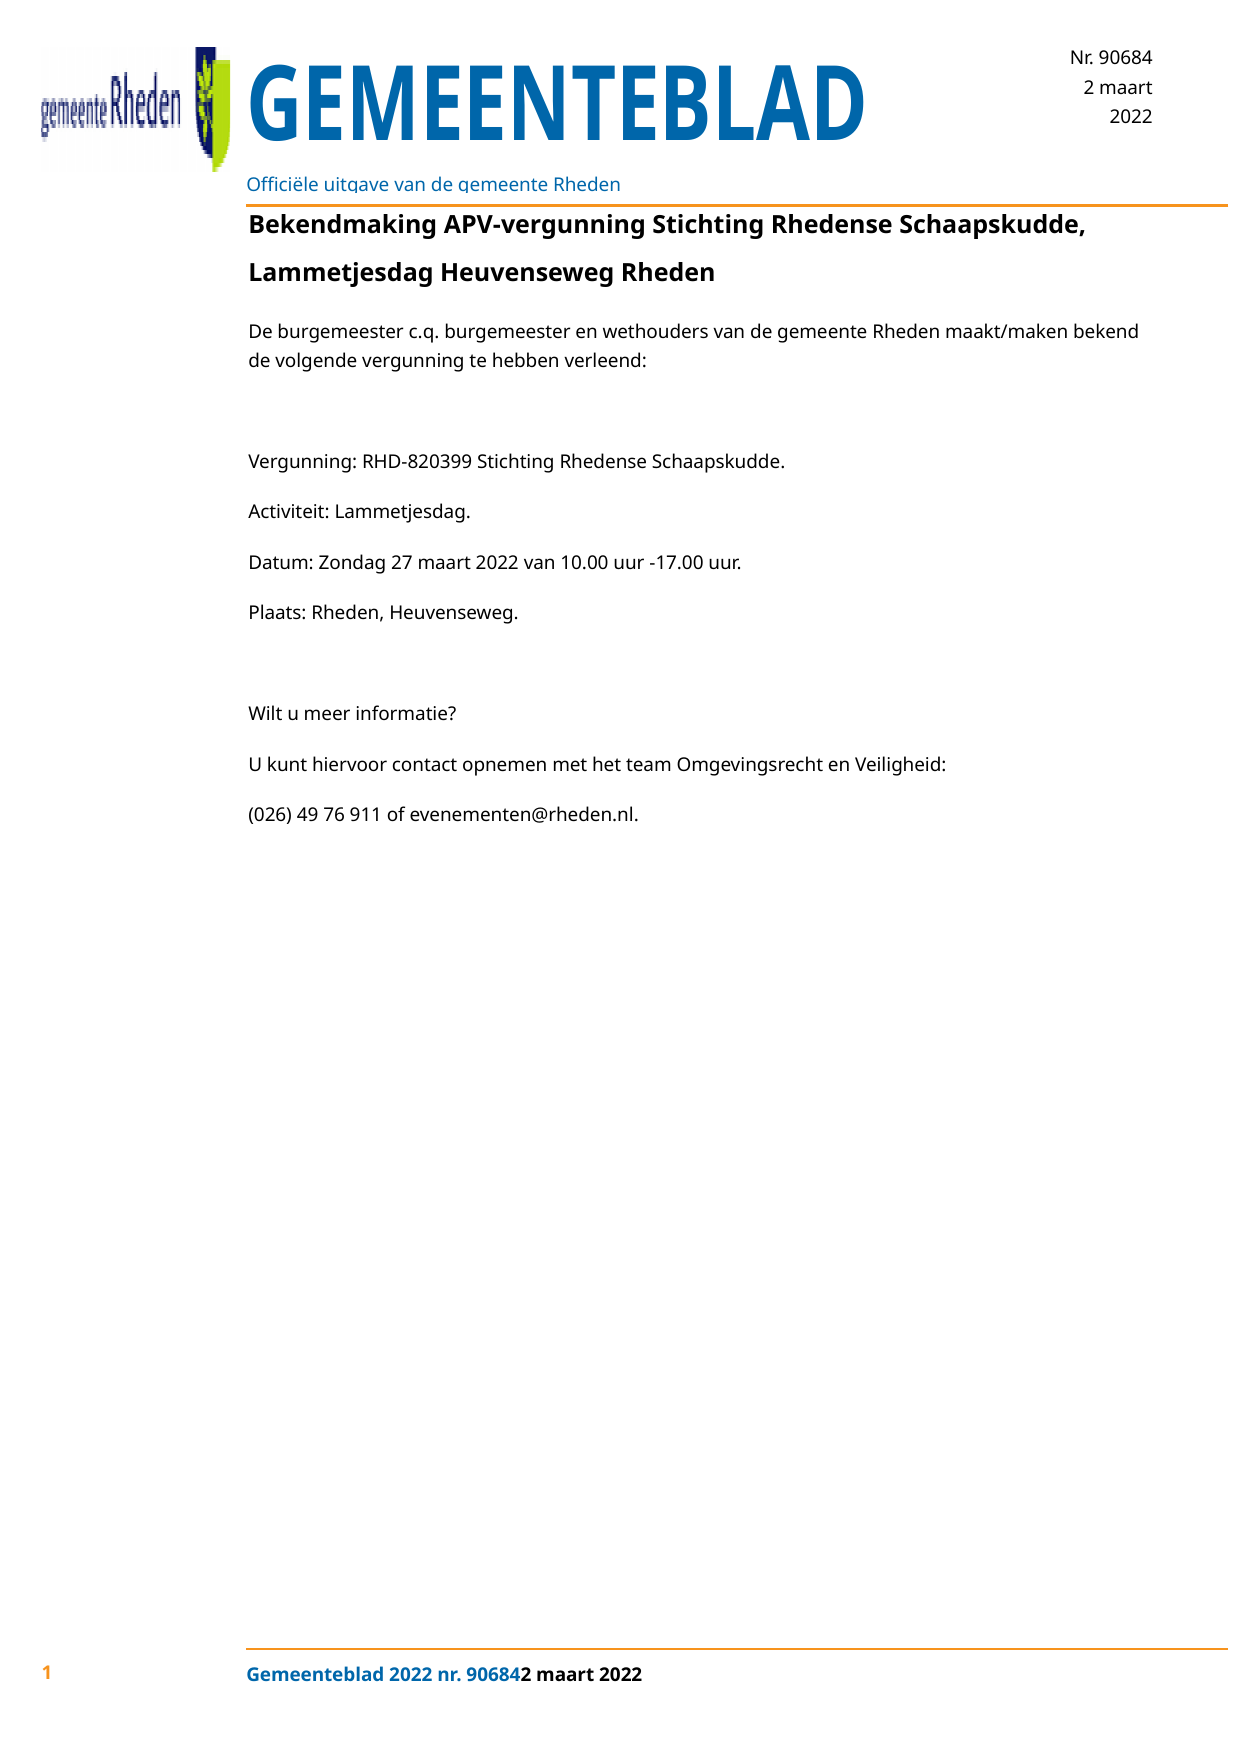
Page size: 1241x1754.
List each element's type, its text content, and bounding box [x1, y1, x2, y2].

text Datum: Zondag 27 maart 2022 van 10.00 uur -17.00 uur. [248, 549, 1152, 575]
text U kunt hiervoor contact opnemen met het team Omgevingsrecht en Veiligheid: [248, 751, 1152, 777]
text (026) 49 76 911 of evenementen@rheden.nl. [248, 801, 1152, 827]
text Vergunning: RHD-820399 Stichting Rhedense Schaapskudde. [248, 448, 1152, 474]
text Plaats: Rheden, Heuvenseweg. [248, 599, 1152, 625]
text Wilt u meer informatie? [248, 700, 1152, 726]
picture [41, 47, 231, 172]
text De burgemeester c.q. burgemeester en wethouders van de gemeente Rheden maakt/maken bekend de volgende vergunning te hebben verleend: [248, 318, 1152, 373]
text Activiteit: Lammetjesdag. [248, 499, 1152, 524]
text Bekendmaking APV-vergunning Stichting Rhedense Schaapskudde, Lammetjesdag Heuvenseweg Rheden [248, 207, 1152, 288]
